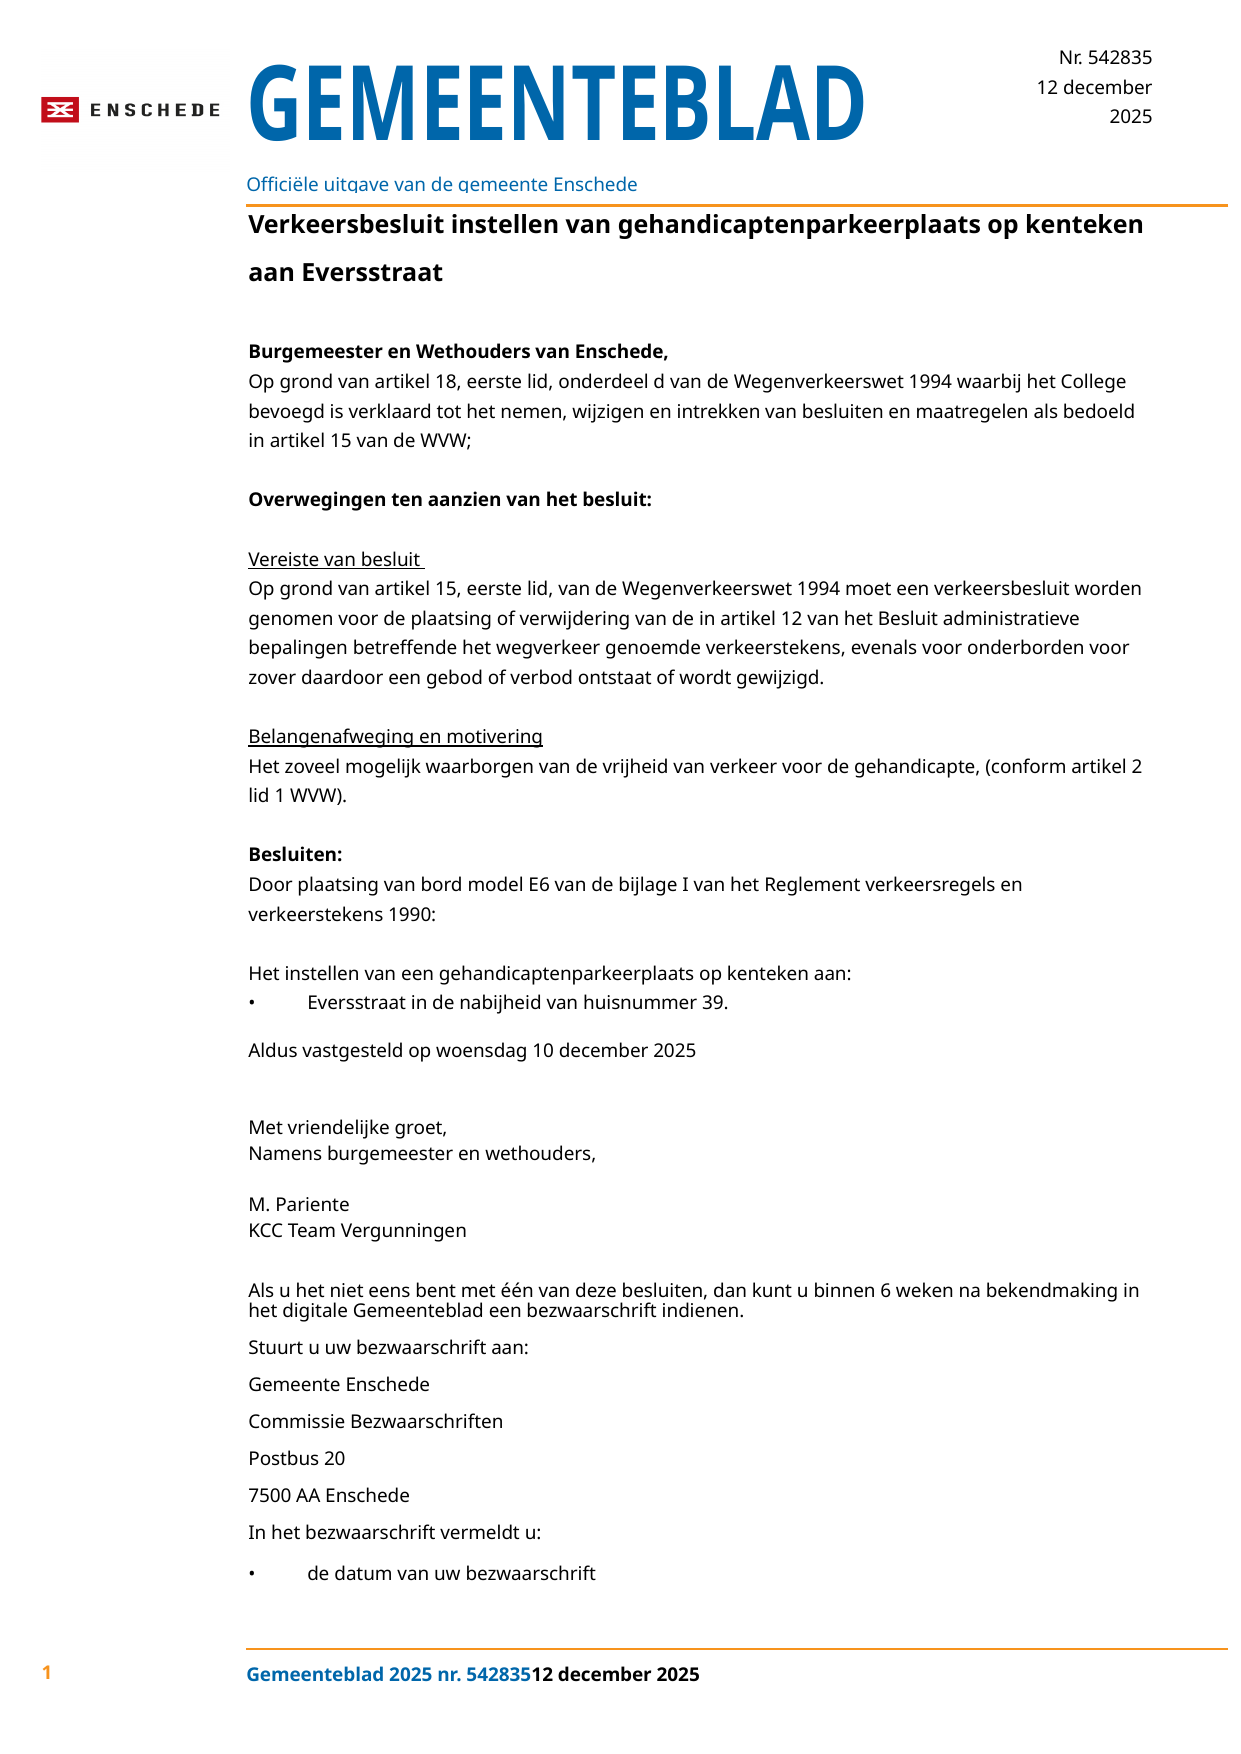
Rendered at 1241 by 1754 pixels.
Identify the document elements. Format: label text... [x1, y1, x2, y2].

text KCC Team Vergunningen [248, 1217, 1152, 1243]
text Het zoveel mogelijk waarborgen van de vrijheid van verkeer voor de gehandicapte, (conform artikel 2 lid 1 WVW). [248, 753, 1152, 808]
text Met vriendelijke groet, [248, 1114, 1152, 1140]
text Besluiten: [248, 842, 1152, 867]
text Belangenafweging en motivering [248, 723, 1152, 749]
picture [41, 47, 231, 172]
text Op grond van artikel 15, eerste lid, van de Wegenverkeerswet 1994 moet een verkeersbesluit worden genomen voor de plaatsing of verwijdering van de in artikel 12 van het Besluit administratieve bepalingen betreffende het wegverkeer genoemde verkeerstekens, evenals voor onderborden voor zover daardoor een gebod of verbod ontstaat of wordt gewijzigd. [248, 575, 1152, 690]
text Door plaatsing van bord model E6 van de bijlage I van het Reglement verkeersregels en verkeerstekens 1990: [248, 871, 1152, 926]
text Commissie Bezwaarschriften [248, 1413, 1152, 1432]
text Op grond van artikel 18, eerste lid, onderdeel d van de Wegenverkeerswet 1994 waarbij het College bevoegd is verklaard tot het nemen, wijzigen en intrekken van besluiten en maatregelen als bedoeld in artikel 15 van de WVW; [248, 368, 1152, 453]
list de datum van uw bezwaarschrift [248, 1561, 1152, 1586]
text Namens burgemeester en wethouders, [248, 1140, 1152, 1166]
text M. Pariente [248, 1192, 1152, 1217]
text Verkeersbesluit instellen van gehandicaptenparkeerplaats op kenteken aan Eversstraat [248, 207, 1152, 288]
text Aldus vastgesteld op woensdag 10 december 2025 [248, 1037, 1152, 1063]
text Het instellen van een gehandicaptenparkeerplaats op kenteken aan: [248, 960, 1152, 986]
text Stuurt u uw bezwaarschrift aan: [248, 1339, 1152, 1358]
text Als u het niet eens bent met één van deze besluiten, dan kunt u binnen 6 weken na bekendmaking in het digitale Gemeenteblad een bezwaarschrift indienen. [248, 1282, 1152, 1321]
text Postbus 20 [248, 1450, 1152, 1469]
text Vereiste van besluit [248, 546, 1152, 571]
text Overwegingen ten aanzien van het besluit: [248, 487, 1152, 512]
list Eversstraat in de nabijheid van huisnummer 39. [248, 989, 1152, 1015]
text Burgemeester en Wethouders van Enschede, [248, 339, 1152, 364]
text 7500 AA Enschede [248, 1487, 1152, 1506]
text Gemeente Enschede [248, 1376, 1152, 1395]
text In het bezwaarschrift vermeldt u: [248, 1524, 1152, 1543]
